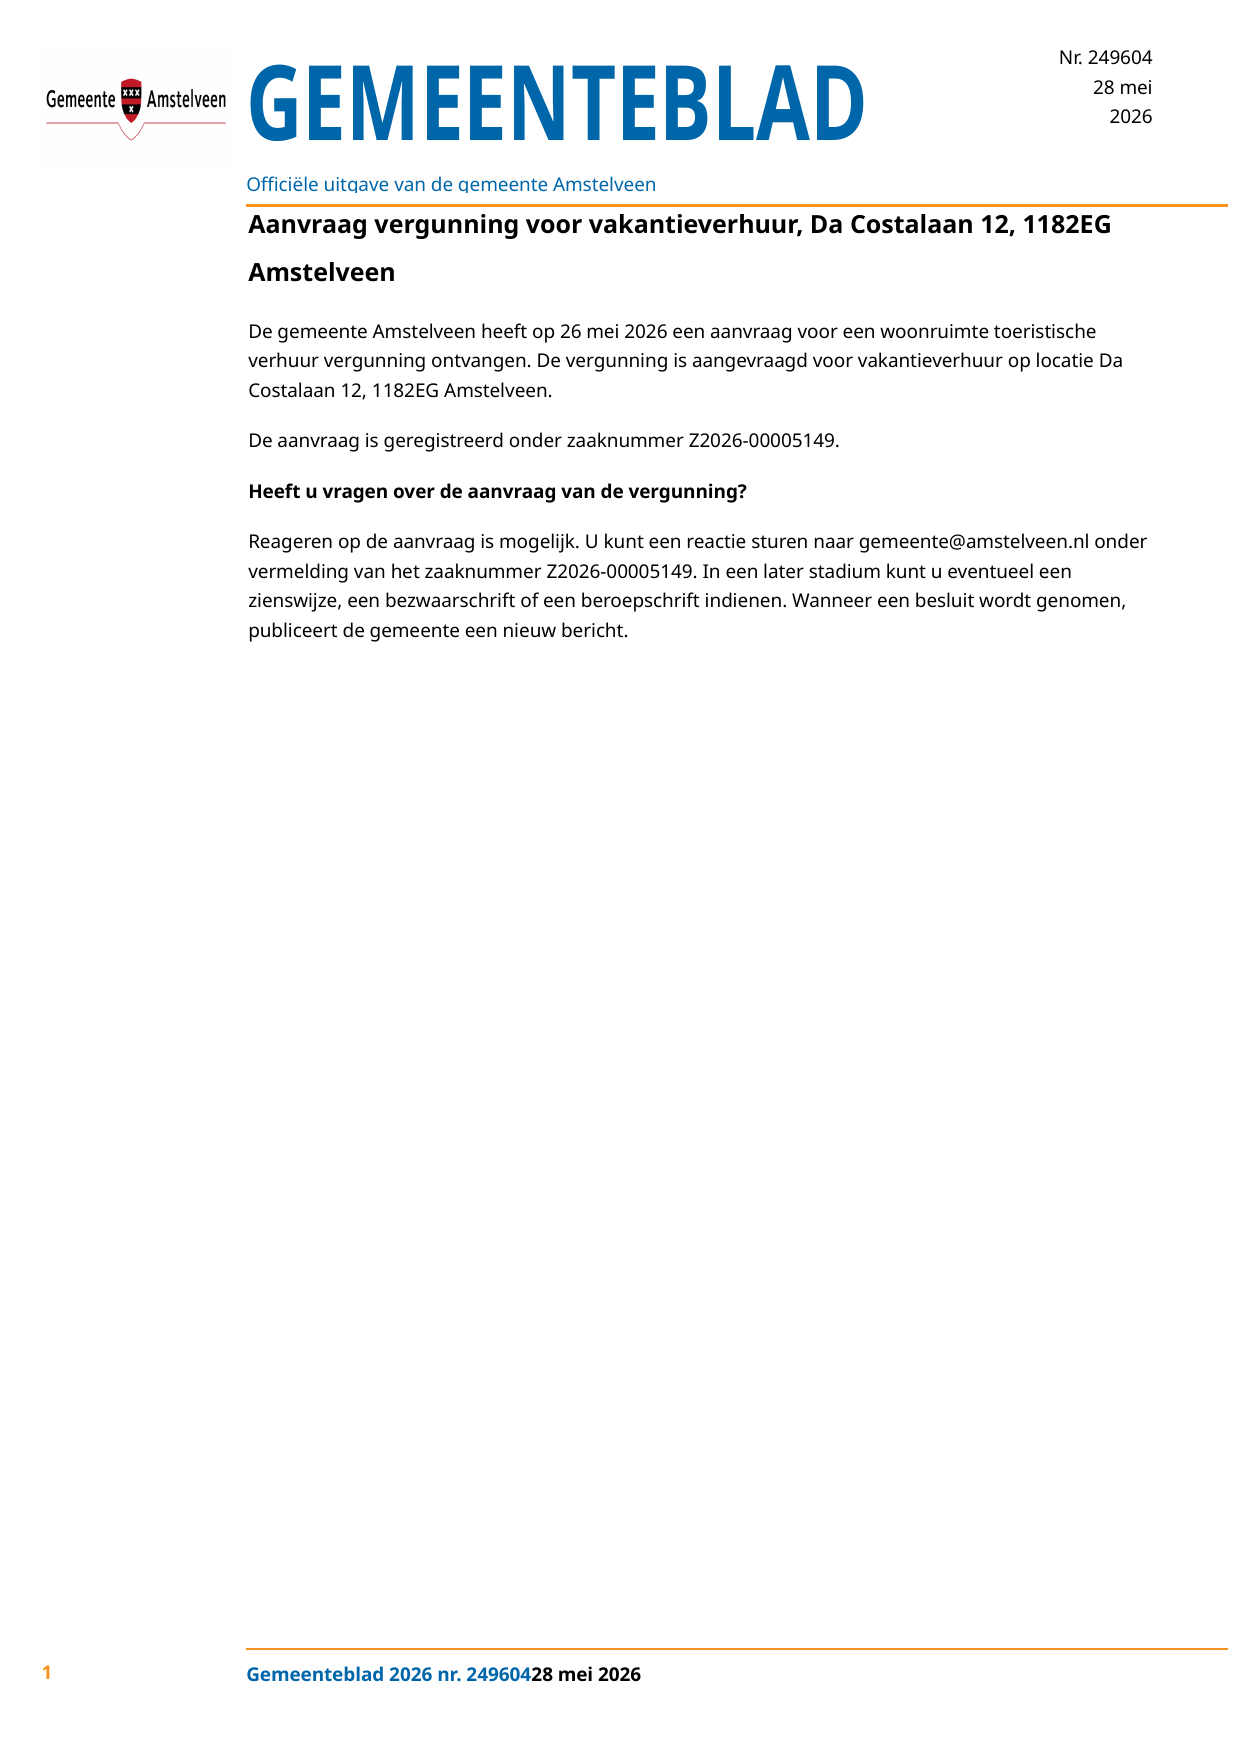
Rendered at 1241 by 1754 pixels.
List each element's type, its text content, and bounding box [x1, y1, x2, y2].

text Aanvraag vergunning voor vakantieverhuur, Da Costalaan 12, 1182EG Amstelveen [248, 207, 1152, 288]
text De aanvraag is geregistreerd onder zaaknummer Z2026-00005149. [248, 427, 1152, 453]
text Heeft u vragen over de aanvraag van de vergunning? [248, 478, 1152, 504]
picture [41, 47, 231, 172]
text Reageren op de aanvraag is mogelijk. U kunt een reactie sturen naar gemeente@amstelveen.nl onder vermelding van het zaaknummer Z2026-00005149. In een later stadium kunt u eventueel een zienswijze, een bezwaarschrift of een beroepschrift indienen. Wanneer een besluit wordt genomen, publiceert de gemeente een nieuw bericht. [248, 528, 1152, 643]
text De gemeente Amstelveen heeft op 26 mei 2026 een aanvraag voor een woonruimte toeristische verhuur vergunning ontvangen. De vergunning is aangevraagd voor vakantieverhuur op locatie Da Costalaan 12, 1182EG Amstelveen. [248, 318, 1152, 403]
